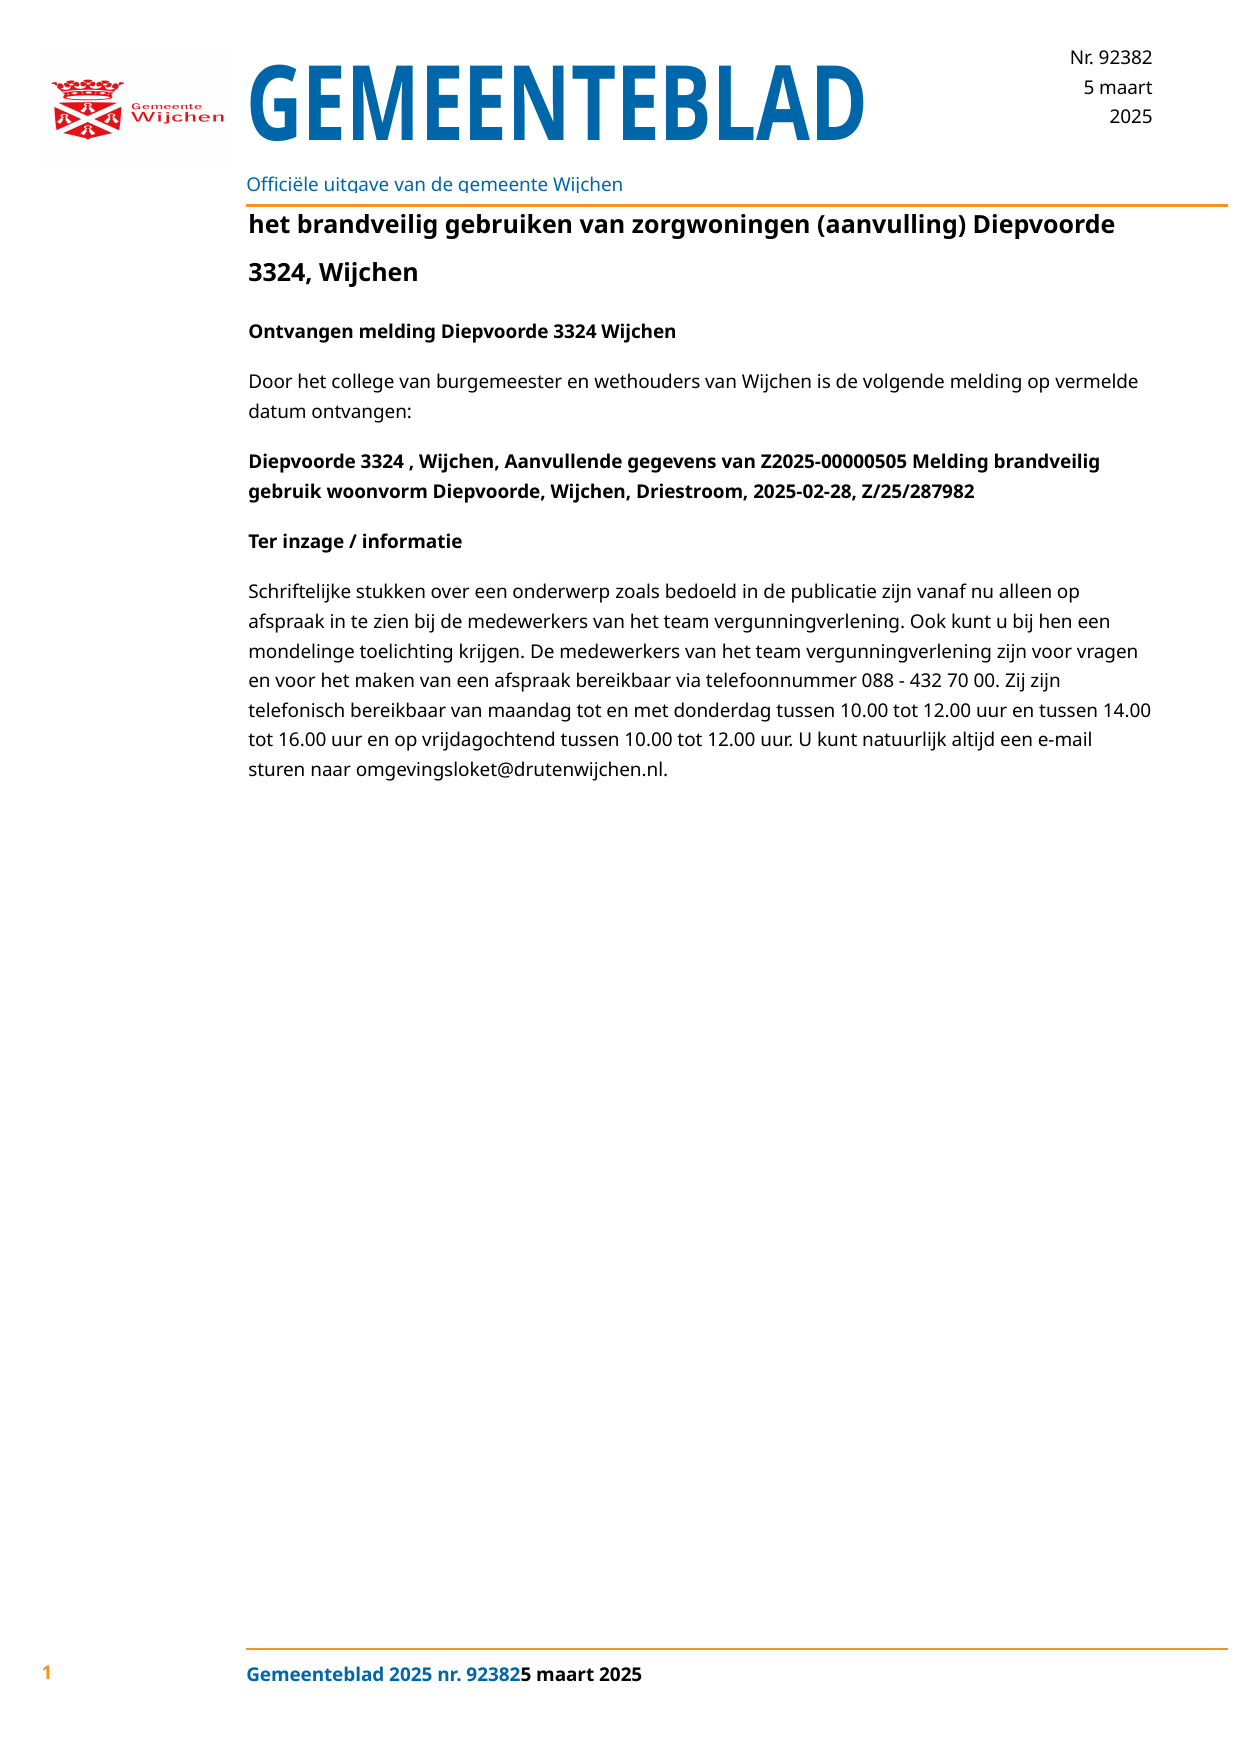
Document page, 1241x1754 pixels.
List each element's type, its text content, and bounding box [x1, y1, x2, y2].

text Door het college van burgemeester en wethouders van Wijchen is de volgende melding op vermelde datum ontvangen: [248, 368, 1152, 424]
text het brandveilig gebruiken van zorgwoningen (aanvulling) Diepvoorde 3324, Wijchen [248, 207, 1152, 288]
text Ontvangen melding Diepvoorde 3324 Wijchen [248, 318, 1152, 344]
picture [41, 47, 231, 172]
text Schriftelijke stukken over een onderwerp zoals bedoeld in de publicatie zijn vanaf nu alleen op afspraak in te zien bij de medewerkers van het team vergunningverlening. Ook kunt u bij hen een mondelinge toelichting krijgen. De medewerkers van het team vergunningverlening zijn voor vragen en voor het maken van een afspraak bereikbaar via telefoonnummer 088 - 432 70 00. Zij zijn telefonisch bereikbaar van maandag tot en met donderdag tussen 10.00 tot 12.00 uur en tussen 14.00 tot 16.00 uur en op vrijdagochtend tussen 10.00 tot 12.00 uur. U kunt natuurlijk altijd een e-mail sturen naar omgevingsloket@drutenwijchen.nl. [248, 579, 1152, 782]
text Diepvoorde 3324 , Wijchen, Aanvullende gegevens van Z2025-00000505 Melding brandveilig gebruik woonvorm Diepvoorde, Wijchen, Driestroom, 2025-02-28, Z/25/287982 [248, 448, 1152, 504]
text Ter inzage / informatie [248, 528, 1152, 554]
